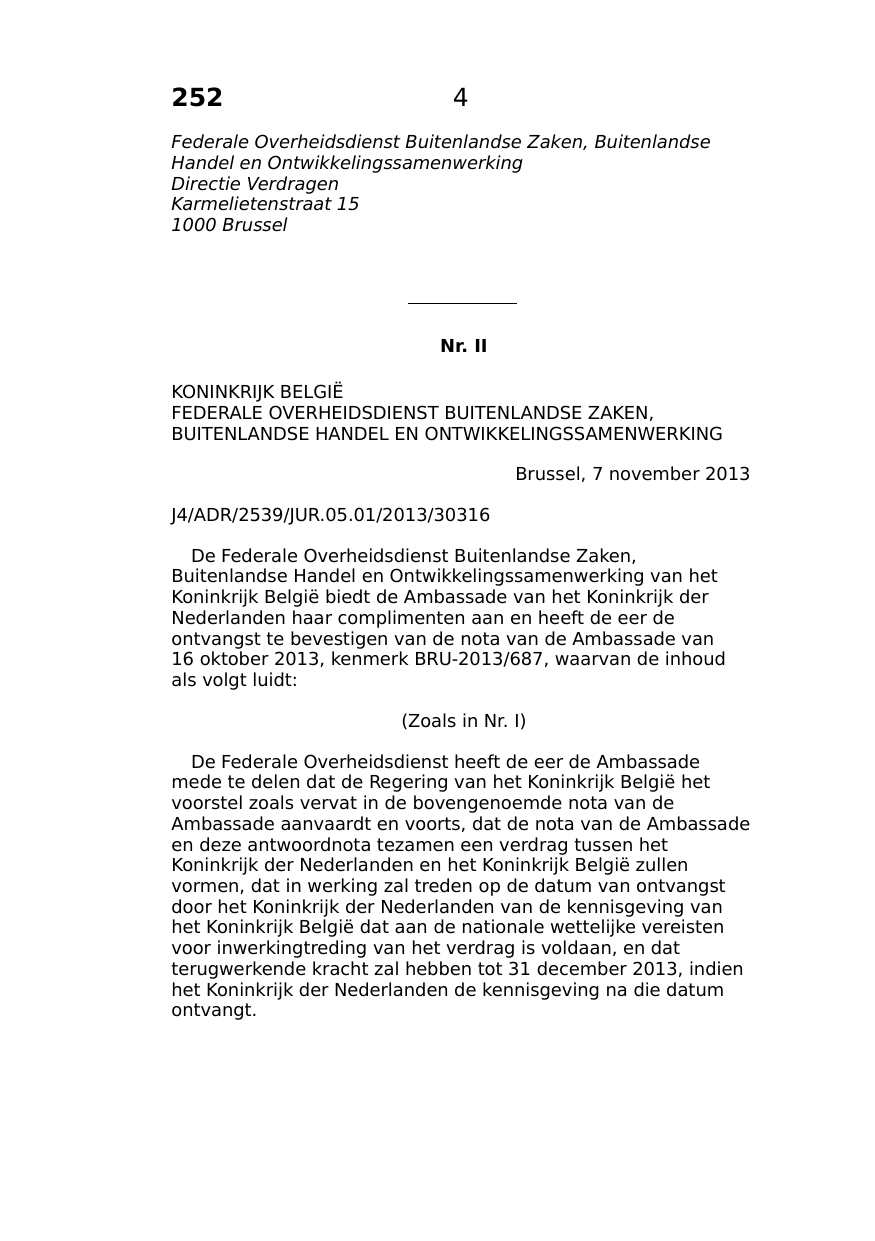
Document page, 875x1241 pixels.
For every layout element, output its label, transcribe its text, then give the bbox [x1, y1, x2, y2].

text Karmelietenstraat 15 [171, 194, 756, 215]
text De Federale Overheidsdienst heeft de eer de Ambassade mede te delen dat de Regering van het Koninkrijk België het voorstel zoals vervat in de bovengenoemde nota van de Ambassade aanvaardt en voorts, dat de nota van de Ambassade en deze antwoordnota tezamen een verdrag tussen het Koninkrijk der Nederlanden en het Koninkrijk België zullen vormen, dat in werking zal treden op de datum van ontvangst door het Koninkrijk der Nederlanden van de kennisgeving van het Koninkrijk België dat aan de nationale wettelijke vereisten voor inwerkingtreding van het verdrag is voldaan, en dat terugwerkende kracht zal hebben tot 31 december 2013, indien het Koninkrijk der Nederlanden de kennisgeving na die datum ontvangt. [171, 751, 756, 1021]
text De Federale Overheidsdienst Buitenlandse Zaken, Buitenlandse Handel en Ontwikkelingssamenwerking van het Koninkrijk België biedt de Ambassade van het Koninkrijk der Nederlanden haar complimenten aan en heeft de eer de ontvangst te bevestigen van de nota van de Ambassade van 16 oktober 2013, kenmerk BRU-2013/687, waarvan de inhoud als volgt luidt: [171, 546, 756, 691]
text 1000 Brussel [171, 215, 756, 236]
text Federale Overheidsdienst Buitenlandse Zaken, Buitenlandse Handel en Ontwikkelingssamenwerking [171, 132, 756, 173]
text Directie Verdragen [171, 173, 756, 194]
text J4/ADR/2539/JUR.05.01/2013/30316 [171, 505, 756, 526]
subtitle Nr. II [171, 336, 756, 357]
text Brussel, 7 november 2013 [171, 464, 756, 485]
text FEDERALE OVERHEIDSDIENST BUITENLANDSE ZAKEN, BUITENLANDSE HANDEL EN ONTWIKKELINGSSAMENWERKING [171, 403, 756, 444]
text KONINKRIJK BELGIË [171, 382, 756, 403]
text (Zoals in Nr. I) [171, 711, 756, 731]
